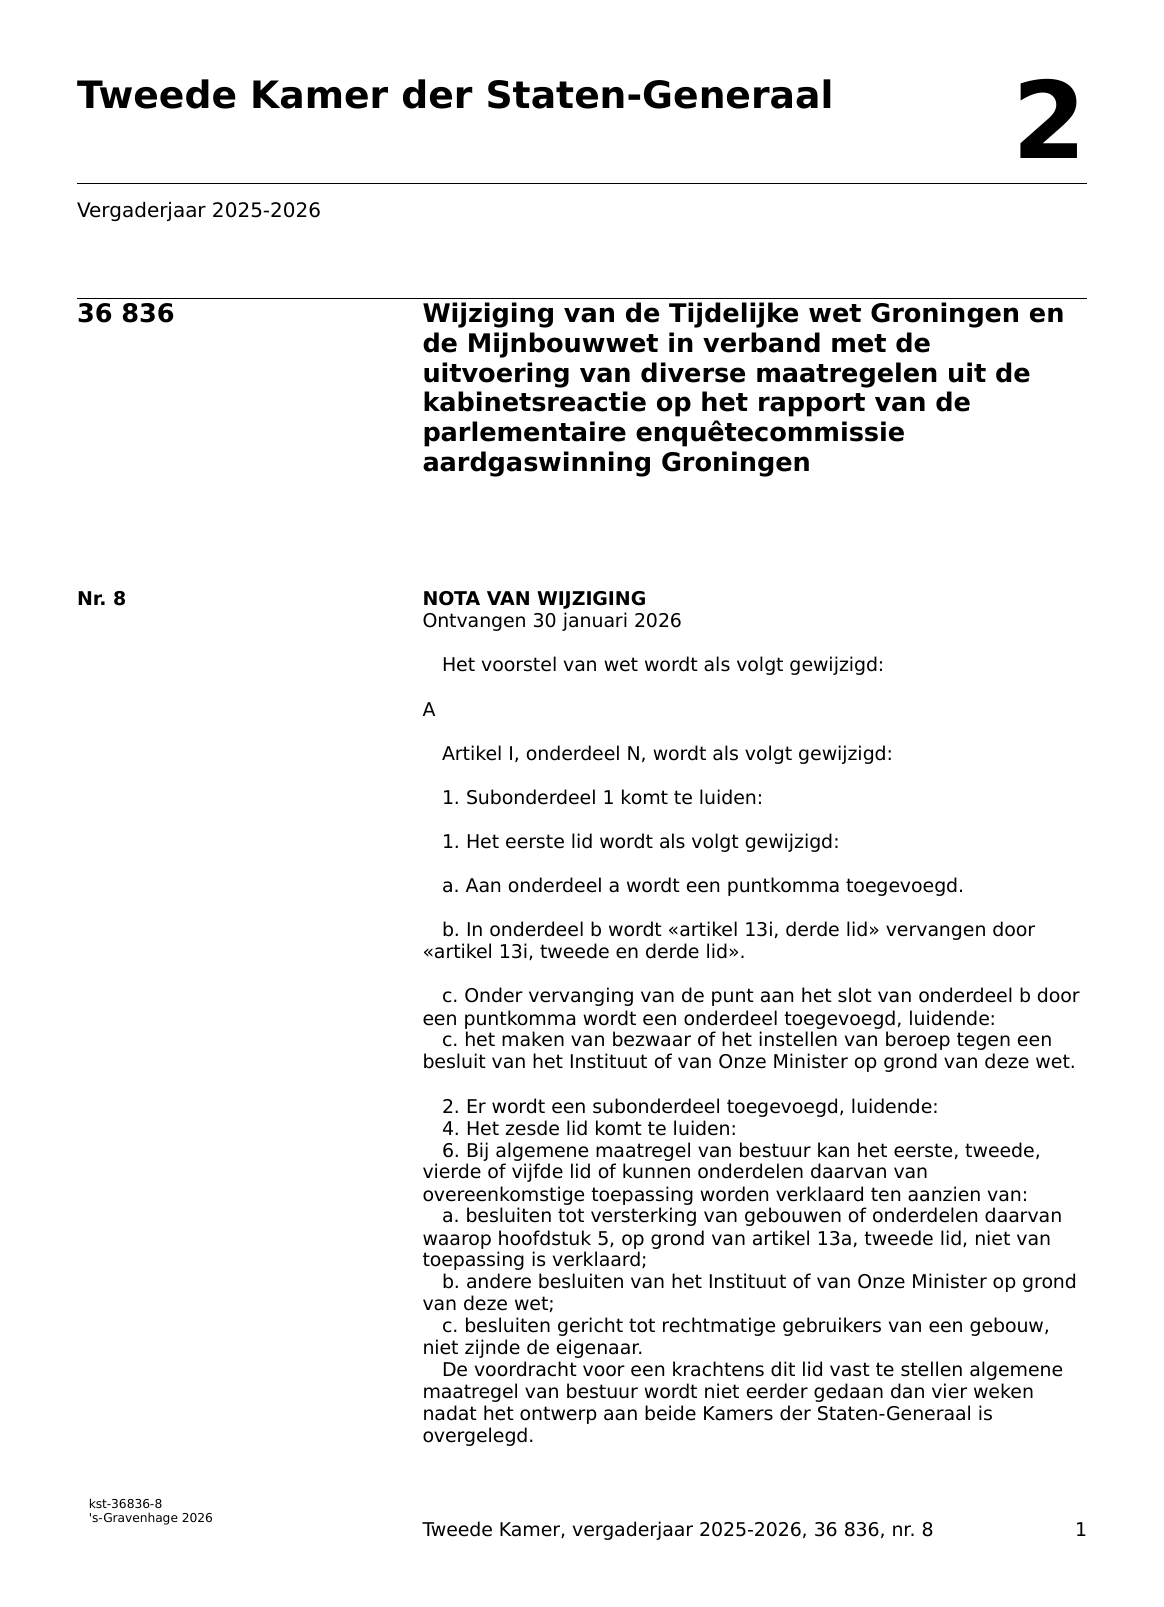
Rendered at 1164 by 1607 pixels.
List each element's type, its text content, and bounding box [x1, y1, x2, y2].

text Ontvangen 30 januari 2026 [422, 610, 1087, 632]
table_cell Vergaderjaar 2025-2026 [77, 184, 1087, 298]
text De voordracht voor een krachtens dit lid vast te stellen algemene maatregel van bestuur wordt niet eerder gedaan dan vier weken nadat het ontwerp aan beide Kamers der Staten-Generaal is overgelegd. [422, 1359, 1087, 1447]
text 1. Het eerste lid wordt als volgt gewijzigd: [422, 831, 1087, 853]
subtitle A [422, 698, 1087, 720]
text a. besluiten tot versterking van gebouwen of onderdelen daarvan waarop hoofdstuk 5, op grond van artikel 13a, tweede lid, niet van toepassing is verklaard; [422, 1205, 1087, 1271]
table_header 2 [886, 59, 1087, 183]
text b. andere besluiten van het Instituut of van Onze Minister op grond van deze wet; [422, 1271, 1087, 1315]
text Het voorstel van wet wordt als volgt gewijzigd: [422, 654, 1087, 676]
subtitle 36 836 Wijziging van de Tijdelijke wet Groningen en de Mijnbouwwet in verband met de uitvoering van diverse maatregelen uit de kabinetsreactie op het rapport van de parlementaire enquêtecommissie aardgaswinning Groningen [77, 299, 1087, 477]
table_header Tweede Kamer der Staten-Generaal [77, 59, 886, 183]
text 's-Gravenhage 2026 [88, 1511, 323, 1525]
text 6. Bij algemene maatregel van bestuur kan het eerste, tweede, vierde of vijfde lid of kunnen onderdelen daarvan van overeenkomstige toepassing worden verklaard ten aanzien van: [422, 1139, 1087, 1205]
text c. besluiten gericht tot rechtmatige gebruikers van een gebouw, niet zijnde de eigenaar. [422, 1315, 1087, 1359]
text c. Onder vervanging van de punt aan het slot van onderdeel b door een puntkomma wordt een onderdeel toegevoegd, luidende: [422, 985, 1087, 1029]
subtitle Nr. 8 NOTA VAN WIJZIGING [77, 588, 1087, 610]
text b. In onderdeel b wordt «artikel 13i, derde lid» vervangen door «artikel 13i, tweede en derde lid». [422, 919, 1087, 963]
text 1. Subonderdeel 1 komt te luiden: [422, 787, 1087, 809]
text 2. Er wordt een subonderdeel toegevoegd, luidende: [422, 1096, 1087, 1117]
text kst-36836-8 [88, 1497, 323, 1511]
text c. het maken van bezwaar of het instellen van beroep tegen een besluit van het Instituut of van Onze Minister op grond van deze wet. [422, 1029, 1087, 1073]
text Artikel I, onderdeel N, wordt als volgt gewijzigd: [422, 743, 1087, 764]
text a. Aan onderdeel a wordt een puntkomma toegevoegd. [422, 875, 1087, 897]
text 4. Het zesde lid komt te luiden: [422, 1117, 1087, 1139]
